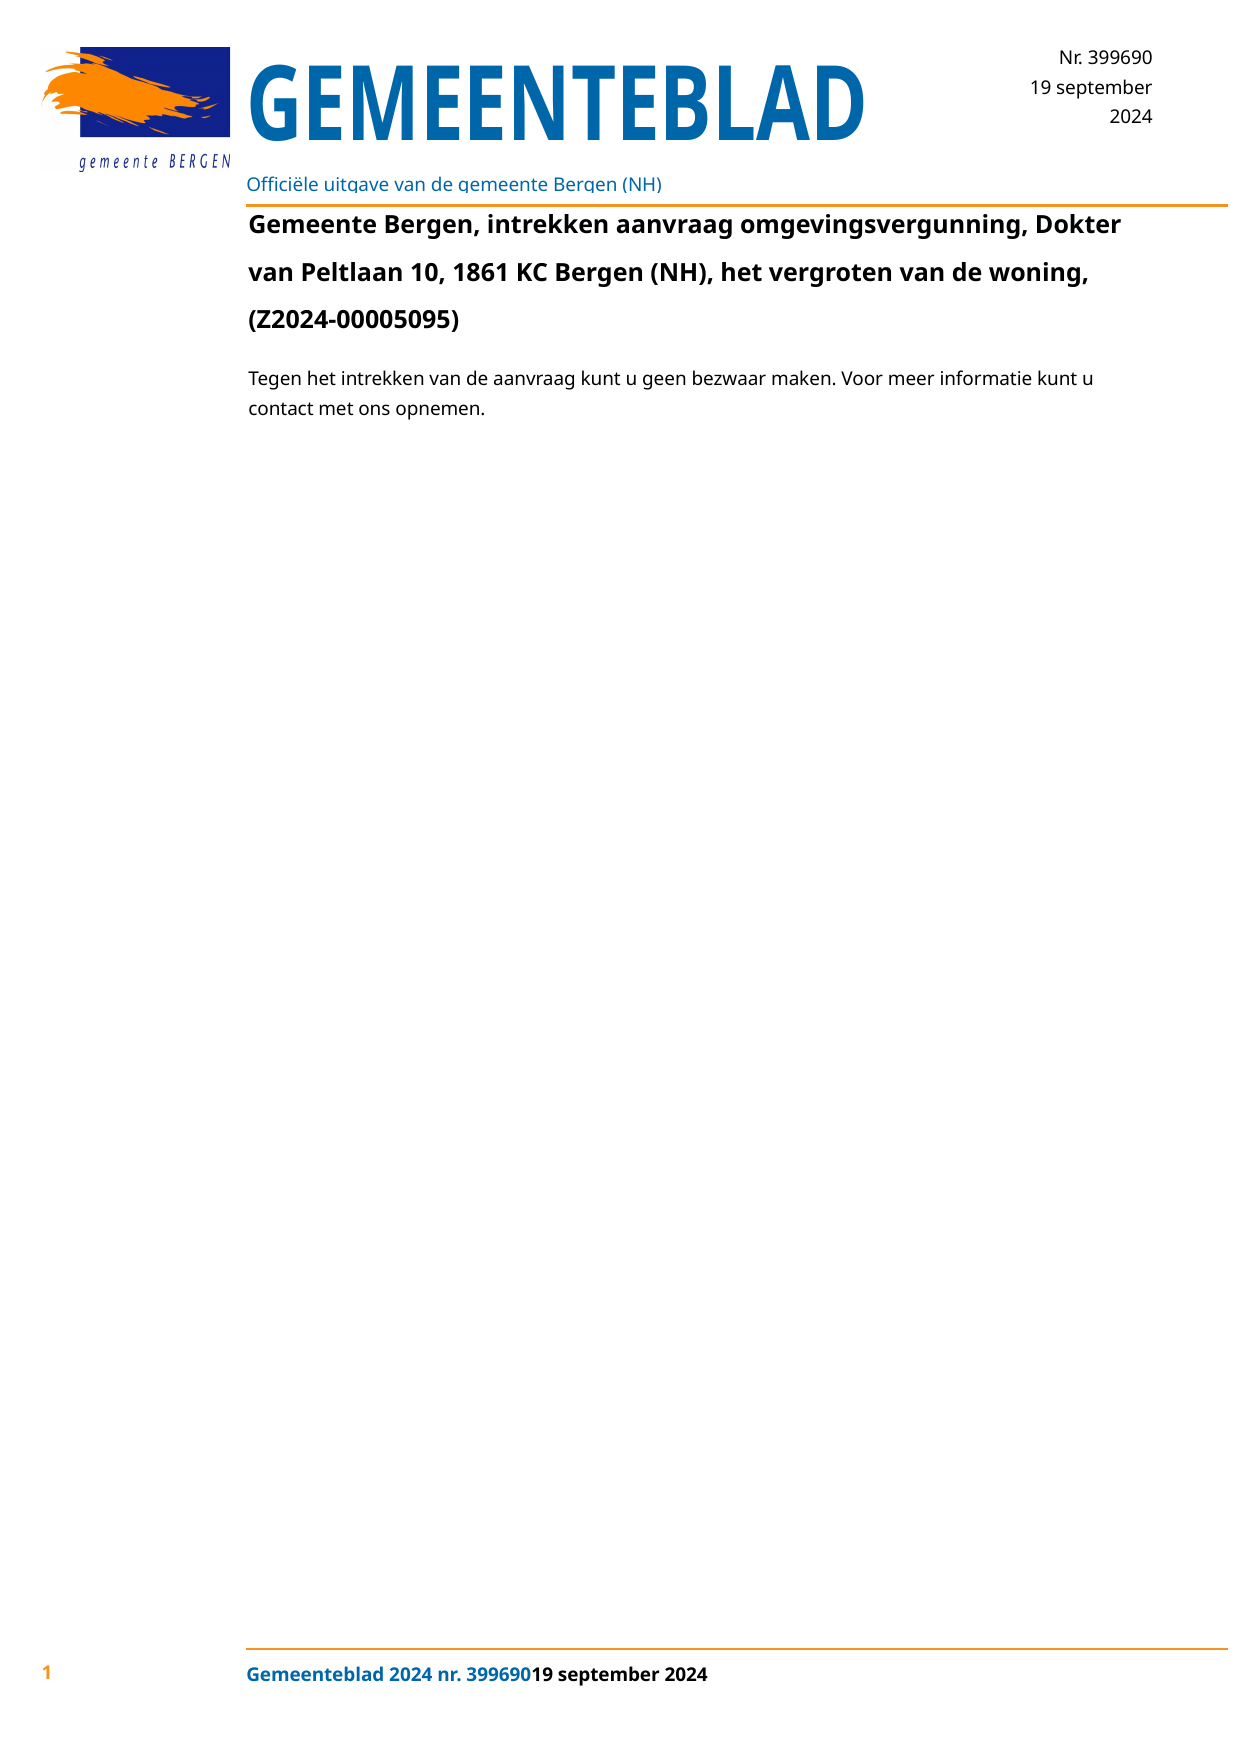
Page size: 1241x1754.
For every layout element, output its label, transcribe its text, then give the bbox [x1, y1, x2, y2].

picture [41, 47, 231, 172]
text Tegen het intrekken van de aanvraag kunt u geen bezwaar maken. Voor meer informatie kunt u contact met ons opnemen. [248, 366, 1152, 421]
text Gemeente Bergen, intrekken aanvraag omgevingsvergunning, Dokter van Peltlaan 10, 1861 KC Bergen (NH), het vergroten van de woning, (Z2024-00005095) [248, 207, 1152, 336]
